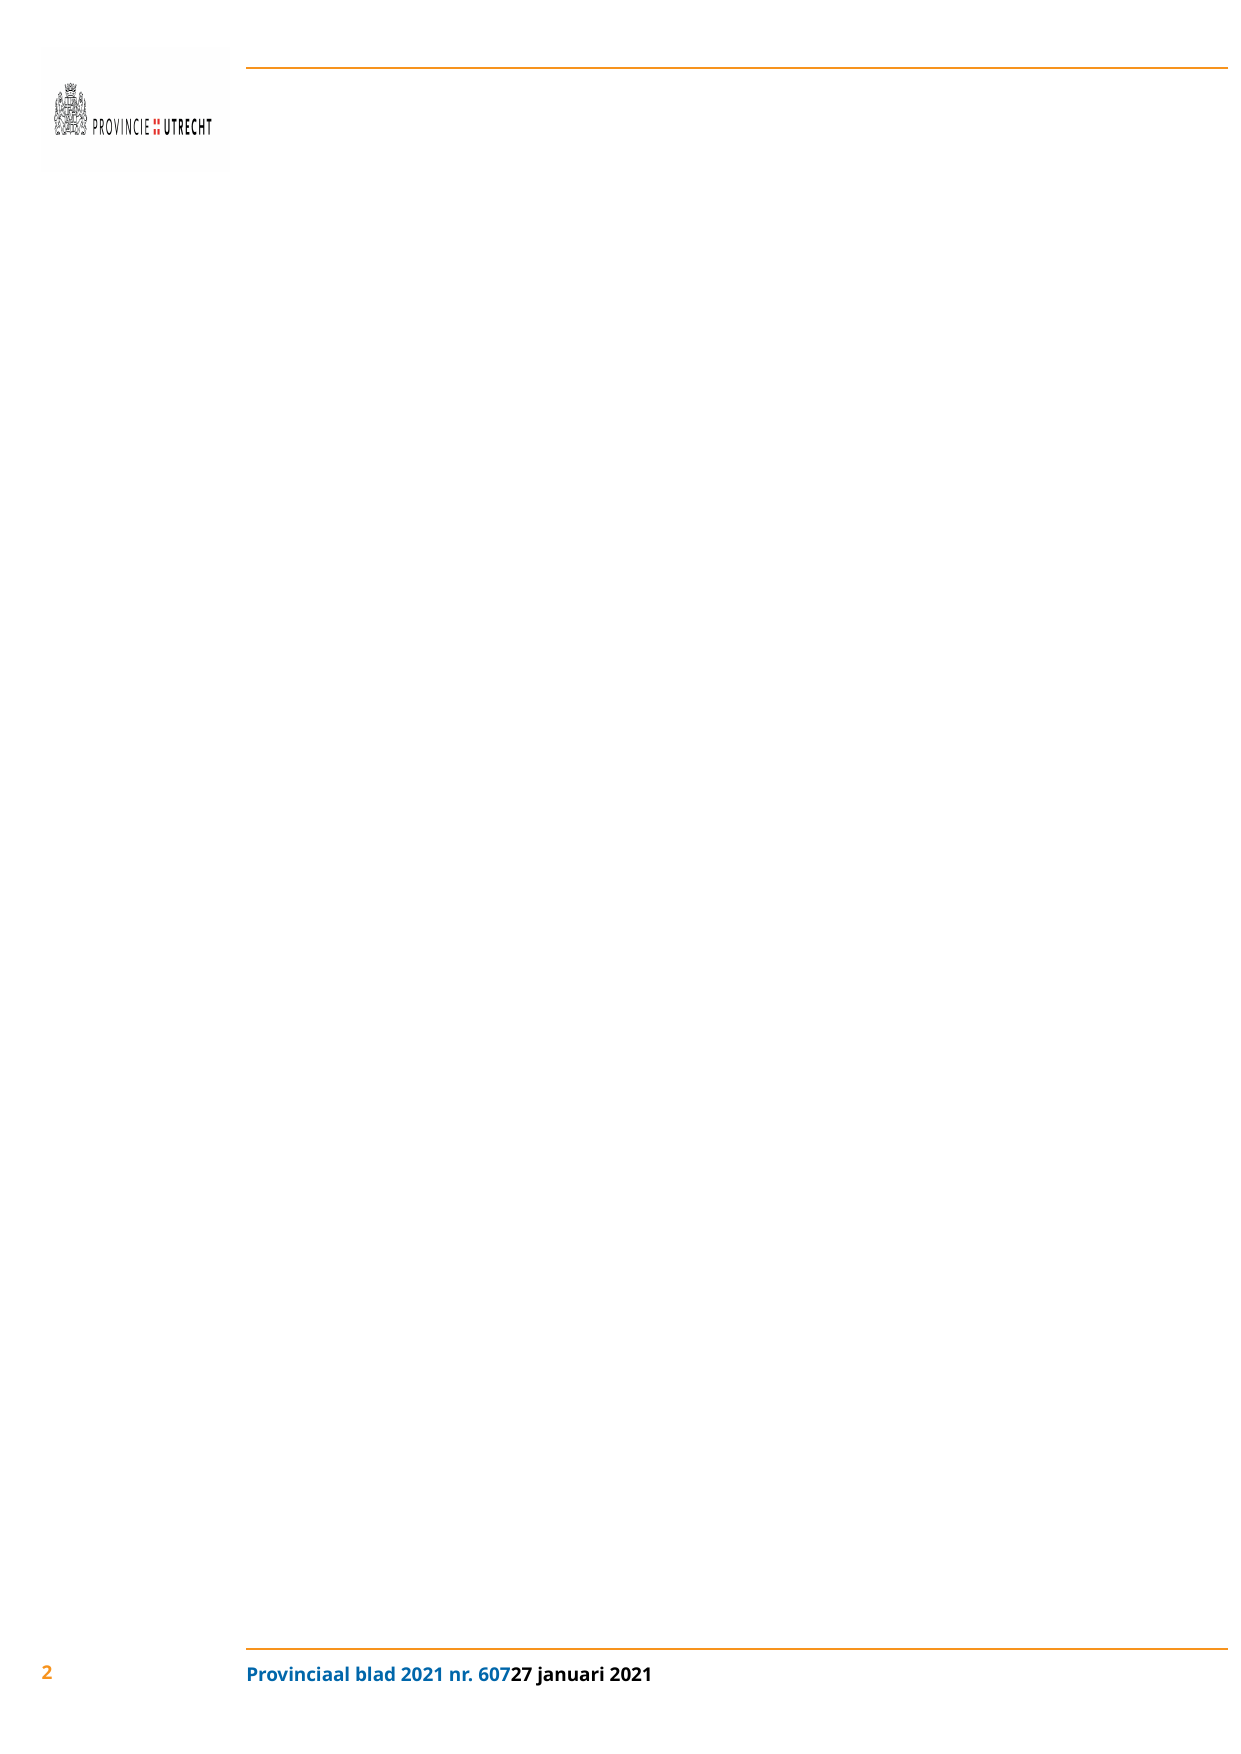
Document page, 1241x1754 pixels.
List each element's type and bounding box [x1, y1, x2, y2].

picture [41, 47, 231, 172]
